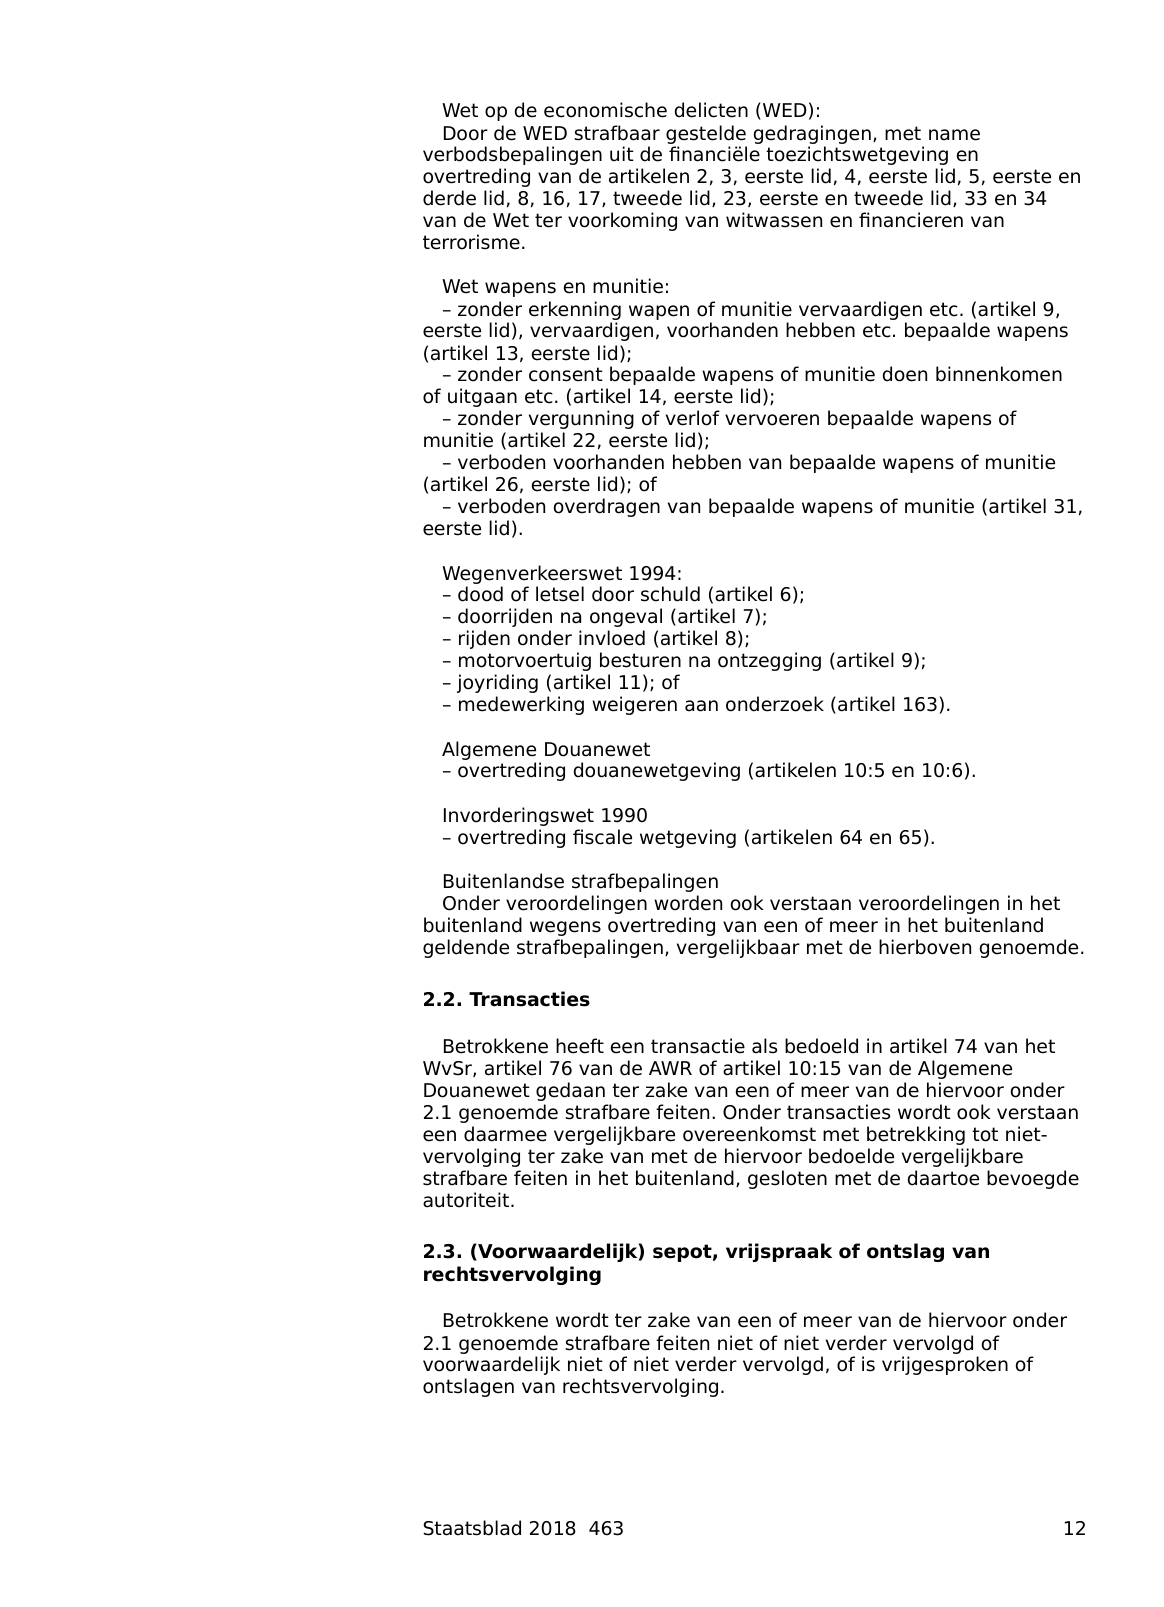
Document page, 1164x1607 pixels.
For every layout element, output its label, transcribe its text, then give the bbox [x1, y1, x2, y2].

text Onder veroordelingen worden ook verstaan veroordelingen in het buitenland wegens overtreding van een of meer in het buitenland geldende strafbepalingen, vergelijkbaar met de hierboven genoemde. [422, 893, 1087, 959]
subtitle 2.3. (Voorwaardelijk) sepot, vrijspraak of ontslag van rechtsvervolging [422, 1241, 1087, 1285]
text Wegenverkeerswet 1994: [422, 562, 1087, 584]
text – verboden overdragen van bepaalde wapens of munitie (artikel 31, eerste lid). [422, 496, 1087, 540]
text Wet wapens en munitie: [422, 276, 1087, 298]
subtitle 2.2. Transacties [422, 989, 1087, 1011]
text – zonder consent bepaalde wapens of munitie doen binnenkomen of uitgaan etc. (artikel 14, eerste lid); [422, 364, 1087, 408]
text Invorderingswet 1990 [422, 804, 1087, 827]
text Betrokkene wordt ter zake van een of meer van de hiervoor onder 2.1 genoemde strafbare feiten niet of niet verder vervolgd of voorwaardelijk niet of niet verder vervolgd, of is vrijgesproken of ontslagen van rechtsvervolging. [422, 1310, 1087, 1398]
text – medewerking weigeren aan onderzoek (artikel 163). [422, 694, 1087, 716]
text – motorvoertuig besturen na ontzegging (artikel 9); [422, 650, 1087, 672]
text – overtreding douanewetgeving (artikelen 10:5 en 10:6). [422, 760, 1087, 782]
text – zonder vergunning of verlof vervoeren bepaalde wapens of munitie (artikel 22, eerste lid); [422, 408, 1087, 452]
text – rijden onder invloed (artikel 8); [422, 628, 1087, 650]
text Wet op de economische delicten (WED): [422, 100, 1087, 122]
text Betrokkene heeft een transactie als bedoeld in artikel 74 van het WvSr, artikel 76 van de AWR of artikel 10:15 van de Algemene Douanewet gedaan ter zake van een of meer van de hiervoor onder 2.1 genoemde strafbare feiten. Onder transacties wordt ook verstaan een daarmee vergelijkbare overeenkomst met betrekking tot niet-vervolging ter zake van met de hiervoor bedoelde vergelijkbare strafbare feiten in het buitenland, gesloten met de daartoe bevoegde autoriteit. [422, 1036, 1087, 1211]
text Algemene Douanewet [422, 738, 1087, 760]
text Buitenlandse strafbepalingen [422, 871, 1087, 893]
text – doorrijden na ongeval (artikel 7); [422, 606, 1087, 628]
text – dood of letsel door schuld (artikel 6); [422, 584, 1087, 606]
text – zonder erkenning wapen of munitie vervaardigen etc. (artikel 9, eerste lid), vervaardigen, voorhanden hebben etc. bepaalde wapens (artikel 13, eerste lid); [422, 298, 1087, 364]
text – joyriding (artikel 11); of [422, 672, 1087, 694]
text – verboden voorhanden hebben van bepaalde wapens of munitie (artikel 26, eerste lid); of [422, 452, 1087, 496]
text Door de WED strafbaar gestelde gedragingen, met name verbodsbepalingen uit de financiële toezichtswetgeving en overtreding van de artikelen 2, 3, eerste lid, 4, eerste lid, 5, eerste en derde lid, 8, 16, 17, tweede lid, 23, eerste en tweede lid, 33 en 34 van de Wet ter voorkoming van witwassen en financieren van terrorisme. [422, 122, 1087, 254]
text – overtreding fiscale wetgeving (artikelen 64 en 65). [422, 827, 1087, 848]
